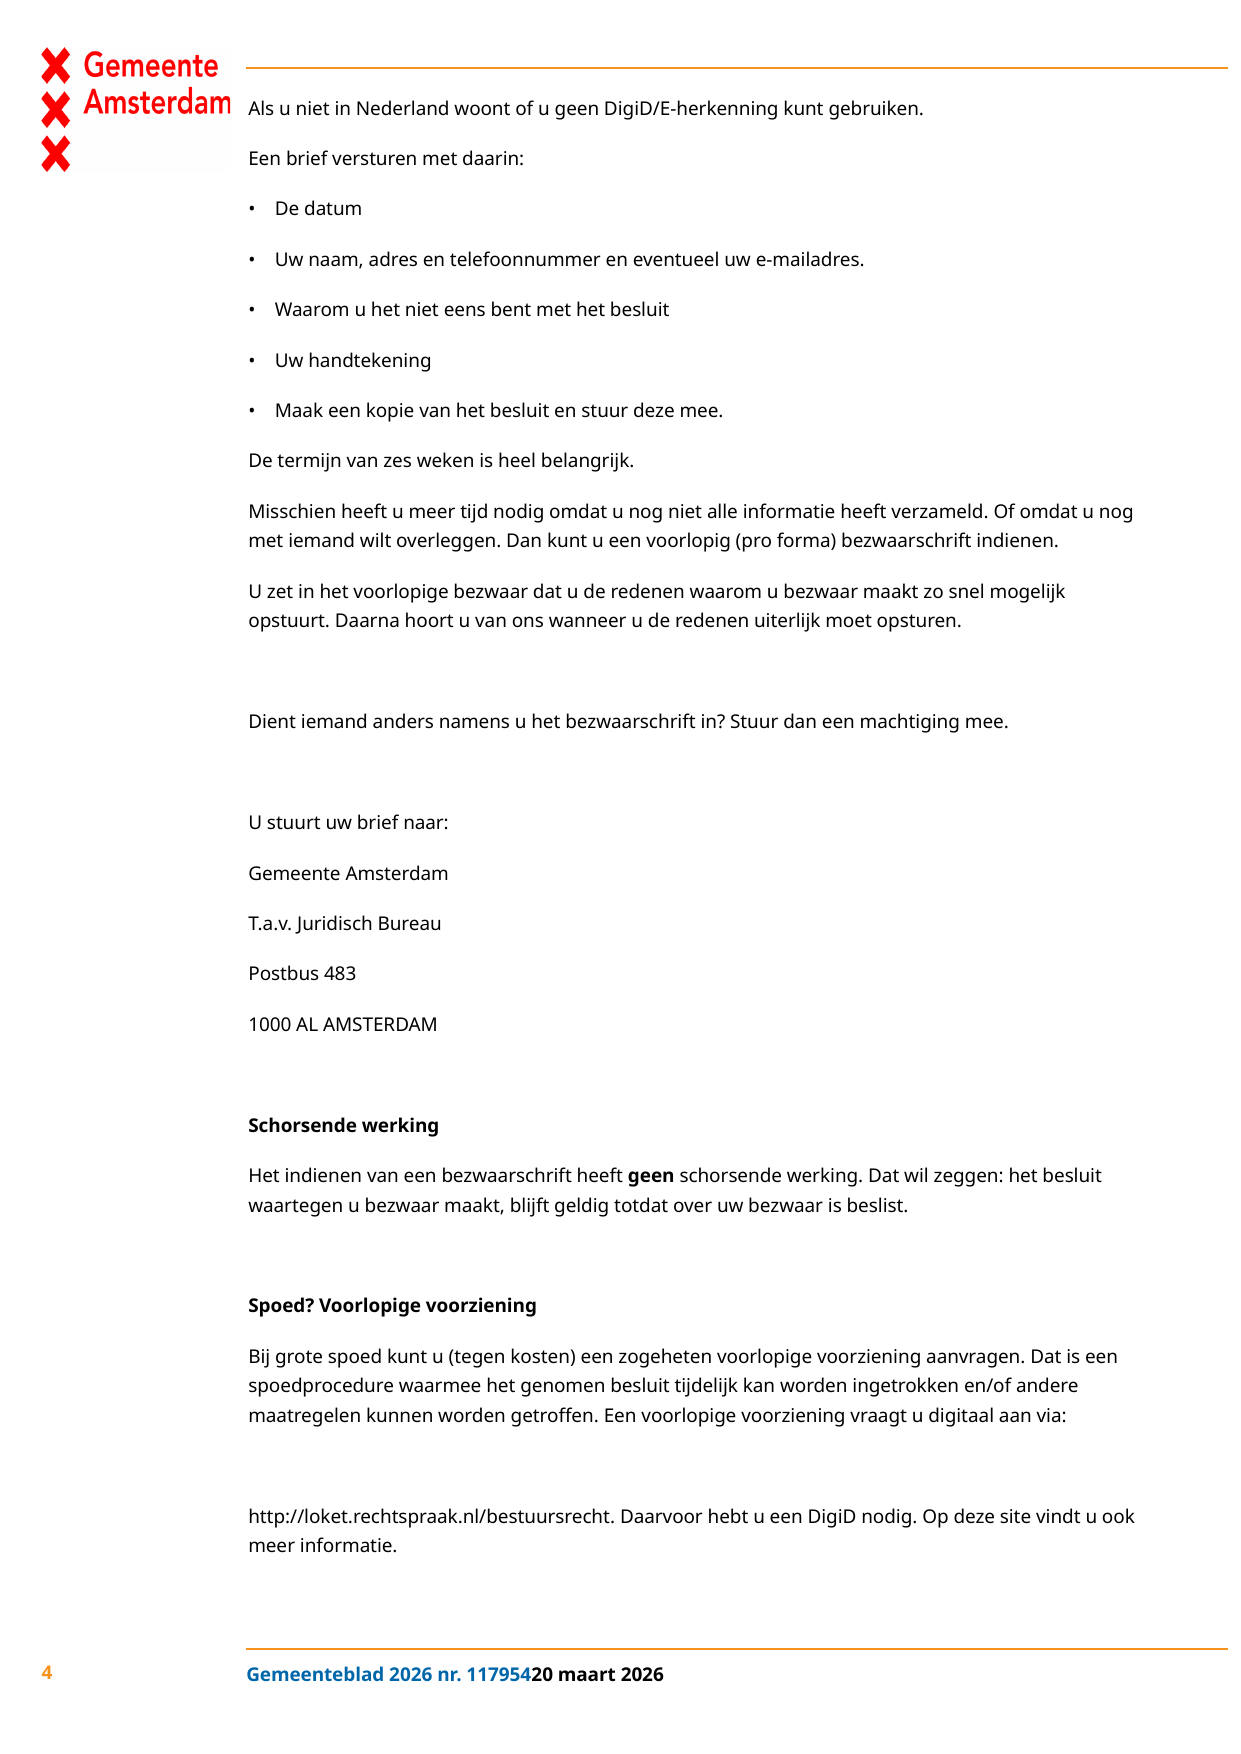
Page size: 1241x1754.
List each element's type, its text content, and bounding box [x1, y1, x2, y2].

text Schorsende werking [248, 1112, 1152, 1138]
picture [41, 47, 231, 172]
text • Uw handtekening [248, 347, 1152, 373]
text Als u niet in Nederland woont of u geen DigiD/E-herkenning kunt gebruiken. [248, 95, 1152, 121]
text Bij grote spoed kunt u (tegen kosten) een zogeheten voorlopige voorziening aanvragen. Dat is een spoedprocedure waarmee het genomen besluit tijdelijk kan worden ingetrokken en/of andere maatregelen kunnen worden getroffen. Een voorlopige voorziening vraagt u digitaal aan via: [248, 1343, 1152, 1428]
text • Uw naam, adres en telefoonnummer en eventueel uw e-mailadres. [248, 246, 1152, 272]
text Gemeente Amsterdam [248, 860, 1152, 886]
text • Waarom u het niet eens bent met het besluit [248, 296, 1152, 322]
text • Maak een kopie van het besluit en stuur deze mee. [248, 397, 1152, 423]
text 1000 AL AMSTERDAM [248, 1011, 1152, 1037]
text U stuurt uw brief naar: [248, 809, 1152, 835]
text Het indienen van een bezwaarschrift heeft geen schorsende werking. Dat wil zeggen: het besluit waartegen u bezwaar maakt, blijft geldig totdat over uw bezwaar is beslist. [248, 1162, 1152, 1218]
text http://loket.rechtspraak.nl/bestuursrecht. Daarvoor hebt u een DigiD nodig. Op deze site vindt u ook meer informatie. [248, 1503, 1152, 1558]
text Spoed? Voorlopige voorziening [248, 1293, 1152, 1318]
text • De datum [248, 196, 1152, 221]
text Misschien heeft u meer tijd nodig omdat u nog niet alle informatie heeft verzameld. Of omdat u nog met iemand wilt overleggen. Dan kunt u een voorlopig (pro forma) bezwaarschrift indienen. [248, 498, 1152, 553]
text Postbus 483 [248, 961, 1152, 986]
text Dient iemand anders namens u het bezwaarschrift in? Stuur dan een machtiging mee. [248, 708, 1152, 734]
text Een brief versturen met daarin: [248, 145, 1152, 171]
text De termijn van zes weken is heel belangrijk. [248, 448, 1152, 473]
text T.a.v. Juridisch Bureau [248, 910, 1152, 936]
text U zet in het voorlopige bezwaar dat u de redenen waarom u bezwaar maakt zo snel mogelijk opstuurt. Daarna hoort u van ons wanneer u de redenen uiterlijk moet opsturen. [248, 578, 1152, 633]
